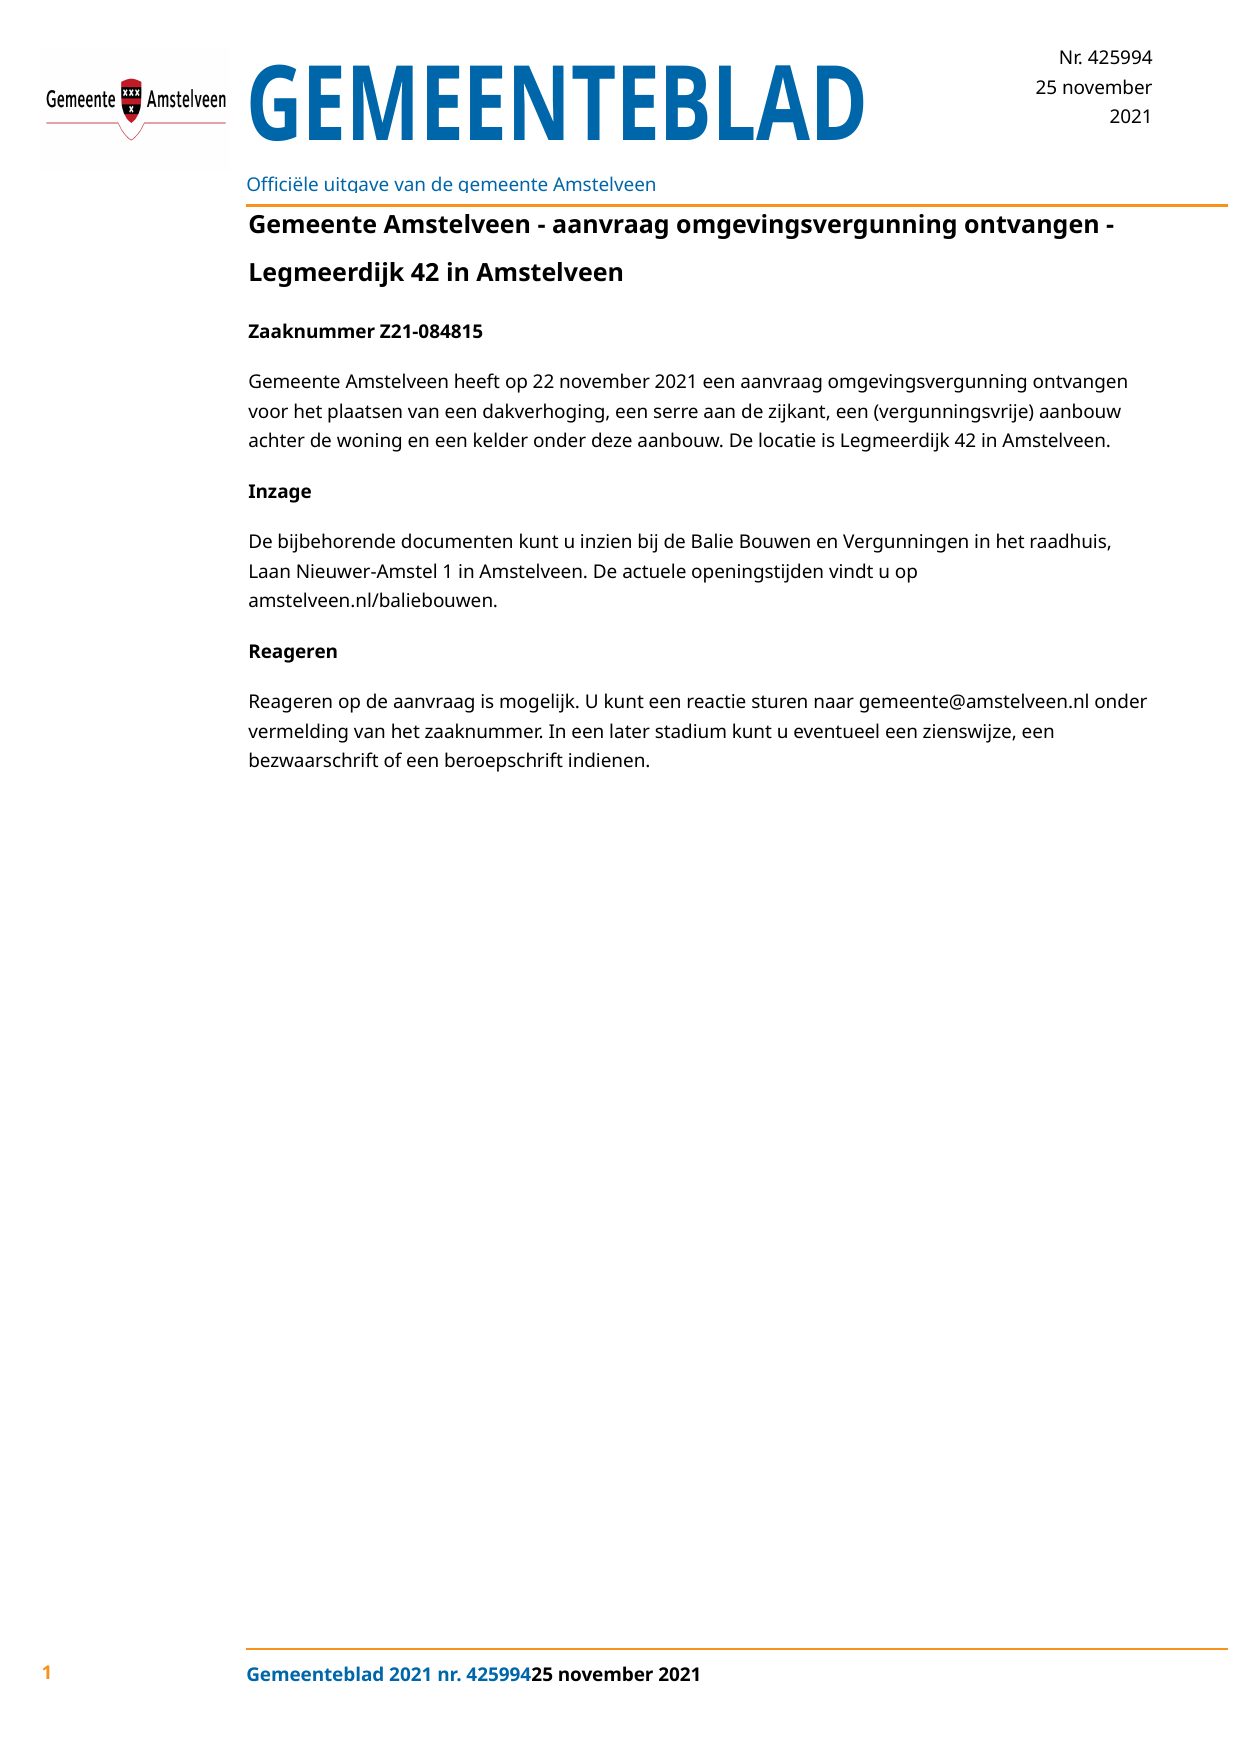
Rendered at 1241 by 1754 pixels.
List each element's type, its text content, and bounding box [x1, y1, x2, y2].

text Zaaknummer Z21-084815 [248, 318, 1152, 344]
text Inzage [248, 478, 1152, 504]
text Reageren [248, 638, 1152, 664]
text Reageren op de aanvraag is mogelijk. U kunt een reactie sturen naar gemeente@amstelveen.nl onder vermelding van het zaaknummer. In een later stadium kunt u eventueel een zienswijze, een bezwaarschrift of een beroepschrift indienen. [248, 688, 1152, 773]
text Gemeente Amstelveen - aanvraag omgevingsvergunning ontvangen - Legmeerdijk 42 in Amstelveen [248, 207, 1152, 288]
text Gemeente Amstelveen heeft op 22 november 2021 een aanvraag omgevingsvergunning ontvangen voor het plaatsen van een dakverhoging, een serre aan de zijkant, een (vergunningsvrije) aanbouw achter de woning en een kelder onder deze aanbouw. De locatie is Legmeerdijk 42 in Amstelveen. [248, 368, 1152, 453]
picture [41, 47, 231, 172]
text De bijbehorende documenten kunt u inzien bij de Balie Bouwen en Vergunningen in het raadhuis, Laan Nieuwer-Amstel 1 in Amstelveen. De actuele openingstijden vindt u op amstelveen.nl/baliebouwen. [248, 528, 1152, 613]
